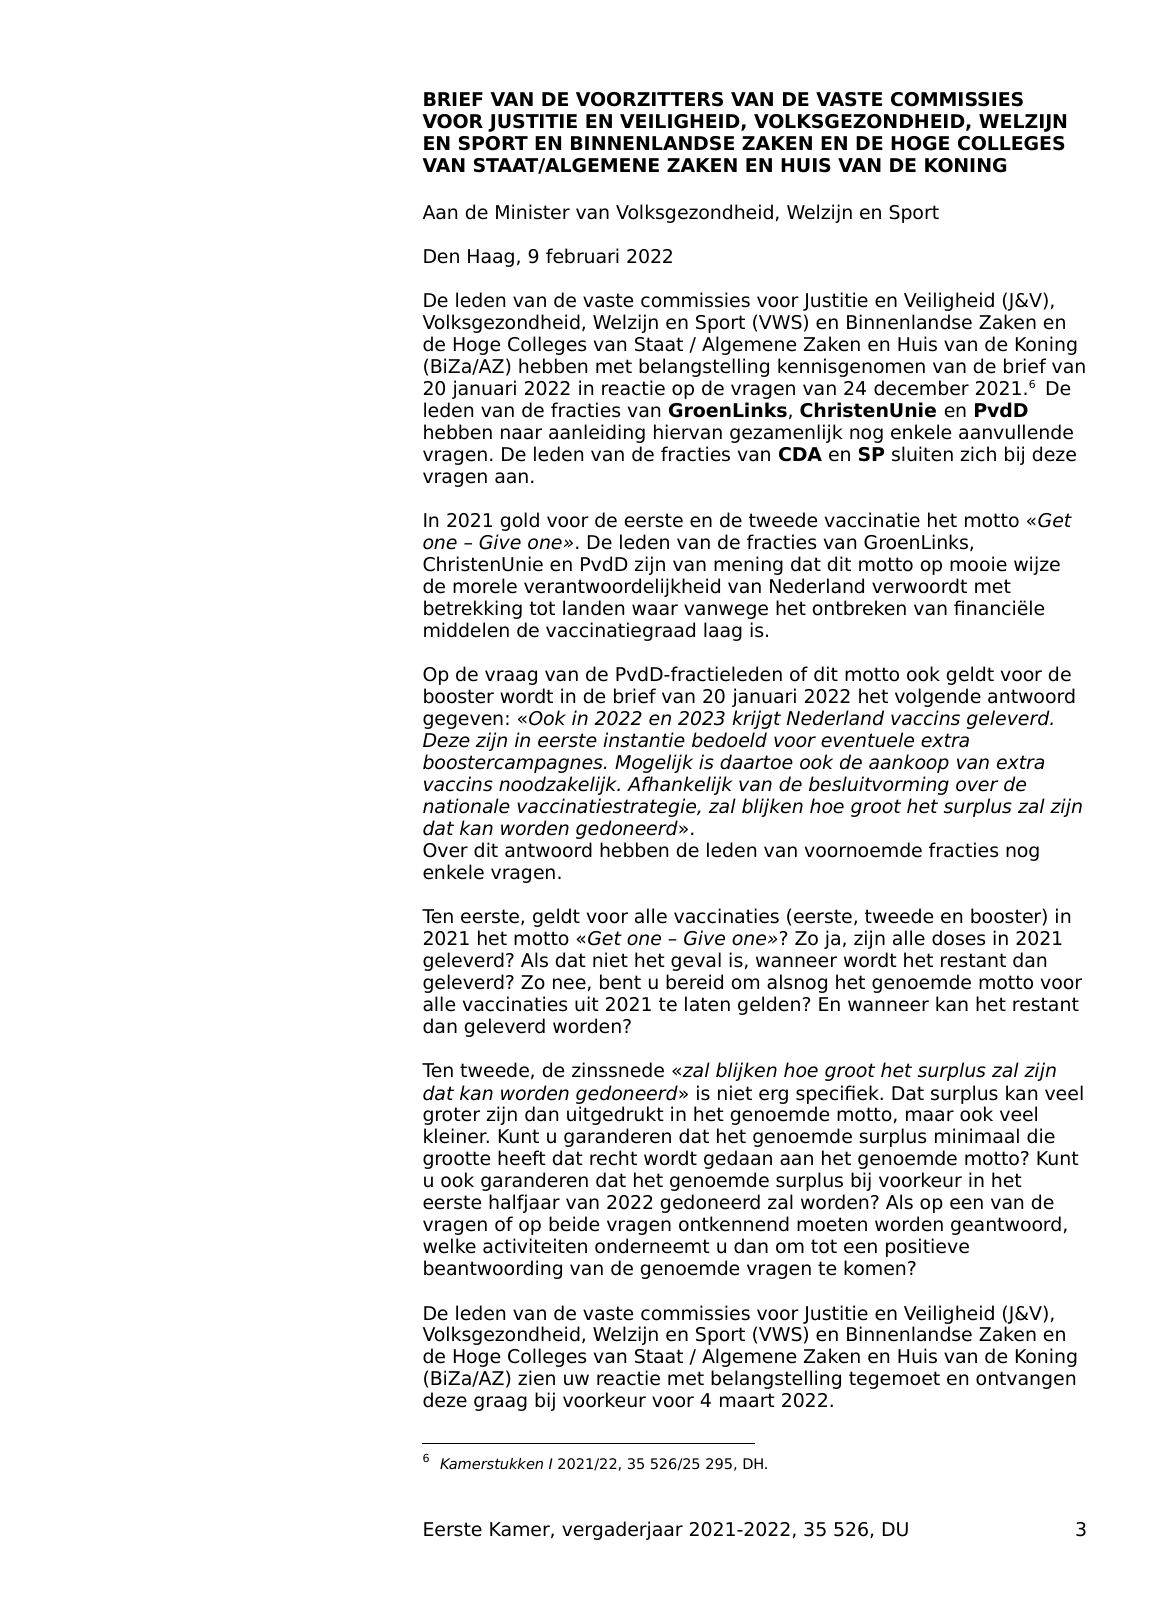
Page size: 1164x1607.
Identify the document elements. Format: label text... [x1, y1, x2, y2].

text Over dit antwoord hebben de leden van voornoemde fracties nog enkele vragen. [422, 840, 1087, 884]
text Op de vraag van de PvdD-fractieleden of dit motto ook geldt voor de booster wordt in de brief van 20 januari 2022 het volgende antwoord gegeven: «Ook in 2022 en 2023 krijgt Nederland vaccins geleverd. Deze zijn in eerste instantie bedoeld voor eventuele extra boostercampagnes. Mogelijk is daartoe ook de aankoop van extra vaccins noodzakelijk. Afhankelijk van de besluitvorming over de nationale vaccinatiestrategie, zal blijken hoe groot het surplus zal zijn dat kan worden gedoneerd». [422, 664, 1087, 840]
text Ten eerste, geldt voor alle vaccinaties (eerste, tweede en booster) in 2021 het motto «Get one – Give one»? Zo ja, zijn alle doses in 2021 geleverd? Als dat niet het geval is, wanneer wordt het restant dan geleverd? Zo nee, bent u bereid om alsnog het genoemde motto voor alle vaccinaties uit 2021 te laten gelden? En wanneer kan het restant dan geleverd worden? [422, 906, 1087, 1038]
text Kamerstukken I 2021/22, 35 526/25 295, DH. [422, 1452, 1087, 1474]
text In 2021 gold voor de eerste en de tweede vaccinatie het motto «Get one – Give one». De leden van de fracties van GroenLinks, ChristenUnie en PvdD zijn van mening dat dit motto op mooie wijze de morele verantwoordelijkheid van Nederland verwoordt met betrekking tot landen waar vanwege het ontbreken van financiële middelen de vaccinatiegraad laag is. [422, 510, 1087, 642]
text De leden van de vaste commissies voor Justitie en Veiligheid (J&V), Volksgezondheid, Welzijn en Sport (VWS) en Binnenlandse Zaken en de Hoge Colleges van Staat / Algemene Zaken en Huis van de Koning (BiZa/AZ) zien uw reactie met belangstelling tegemoet en ontvangen deze graag bij voorkeur voor 4 maart 2022. [422, 1302, 1087, 1412]
text Aan de Minister van Volksgezondheid, Welzijn en Sport [422, 202, 1087, 224]
text De leden van de vaste commissies voor Justitie en Veiligheid (J&V), Volksgezondheid, Welzijn en Sport (VWS) en Binnenlandse Zaken en de Hoge Colleges van Staat / Algemene Zaken en Huis van de Koning (BiZa/AZ) hebben met belangstelling kennisgenomen van de brief van 20 januari 2022 in reactie op de vragen van 24 december 2021. De leden van de fracties van GroenLinks, ChristenUnie en PvdD hebben naar aanleiding hiervan gezamenlijk nog enkele aanvullende vragen. De leden van de fracties van CDA en SP sluiten zich bij deze vragen aan. [422, 290, 1087, 488]
text Den Haag, 9 februari 2022 [422, 246, 1087, 268]
text Ten tweede, de zinssnede «zal blijken hoe groot het surplus zal zijn dat kan worden gedoneerd» is niet erg specifiek. Dat surplus kan veel groter zijn dan uitgedrukt in het genoemde motto, maar ook veel kleiner. Kunt u garanderen dat het genoemde surplus minimaal die grootte heeft dat recht wordt gedaan aan het genoemde motto? Kunt u ook garanderen dat het genoemde surplus bij voorkeur in het eerste halfjaar van 2022 gedoneerd zal worden? Als op een van de vragen of op beide vragen ontkennend moeten worden geantwoord, welke activiteiten onderneemt u dan om tot een positieve beantwoording van de genoemde vragen te komen? [422, 1060, 1087, 1280]
subtitle BRIEF VAN DE VOORZITTERS VAN DE VASTE COMMISSIES VOOR JUSTITIE EN VEILIGHEID, VOLKSGEZONDHEID, WELZIJN EN SPORT EN BINNENLANDSE ZAKEN EN DE HOGE COLLEGES VAN STAAT/ALGEMENE ZAKEN EN HUIS VAN DE KONING [422, 89, 1087, 177]
